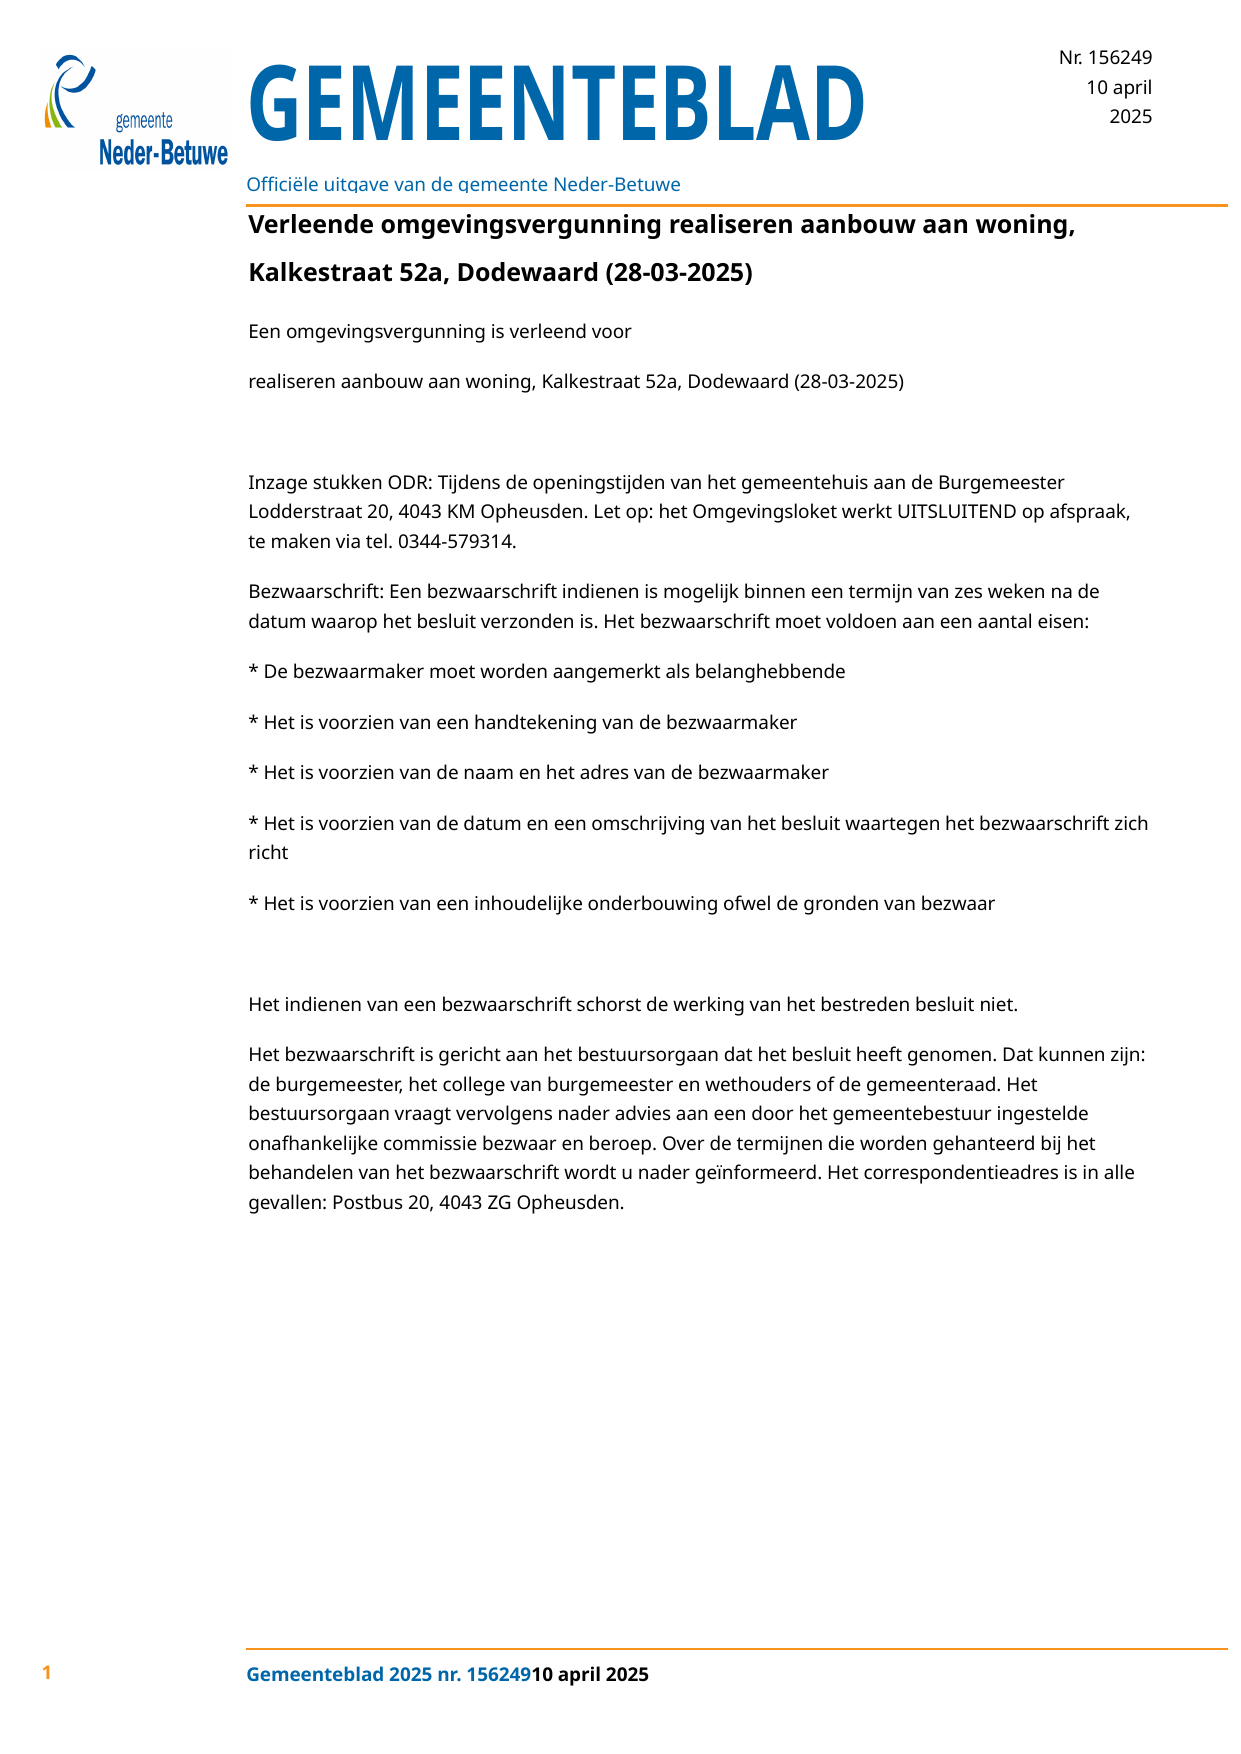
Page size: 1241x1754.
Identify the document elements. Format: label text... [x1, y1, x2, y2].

picture [41, 47, 231, 172]
text * Het is voorzien van de datum en een omschrijving van het besluit waartegen het bezwaarschrift zich richt [248, 810, 1152, 865]
text * Het is voorzien van de naam en het adres van de bezwaarmaker [248, 759, 1152, 785]
text * De bezwaarmaker moet worden aangemerkt als belanghebbende [248, 659, 1152, 684]
text Inzage stukken ODR: Tijdens de openingstijden van het gemeentehuis aan de Burgemeester Lodderstraat 20, 4043 KM Opheusden. Let op: het Omgevingsloket werkt UITSLUITEND op afspraak, te maken via tel. 0344-579314. [248, 469, 1152, 554]
text Het bezwaarschrift is gericht aan het bestuursorgaan dat het besluit heeft genomen. Dat kunnen zijn: de burgemeester, het college van burgemeester en wethouders of de gemeenteraad. Het bestuursorgaan vraagt vervolgens nader advies aan een door het gemeentebestuur ingestelde onafhankelijke commissie bezwaar en beroep. Over de termijnen die worden gehanteerd bij het behandelen van het bezwaarschrift wordt u nader geïnformeerd. Het correspondentieadres is in alle gevallen: Postbus 20, 4043 ZG Opheusden. [248, 1041, 1152, 1215]
text Een omgevingsvergunning is verleend voor [248, 318, 1152, 344]
text * Het is voorzien van een handtekening van de bezwaarmaker [248, 709, 1152, 735]
text realiseren aanbouw aan woning, Kalkestraat 52a, Dodewaard (28-03-2025) [248, 368, 1152, 394]
text Het indienen van een bezwaarschrift schorst de werking van het bestreden besluit niet. [248, 991, 1152, 1017]
text Verleende omgevingsvergunning realiseren aanbouw aan woning, Kalkestraat 52a, Dodewaard (28-03-2025) [248, 207, 1152, 288]
text * Het is voorzien van een inhoudelijke onderbouwing ofwel de gronden van bezwaar [248, 890, 1152, 916]
text Bezwaarschrift: Een bezwaarschrift indienen is mogelijk binnen een termijn van zes weken na de datum waarop het besluit verzonden is. Het bezwaarschrift moet voldoen aan een aantal eisen: [248, 579, 1152, 634]
